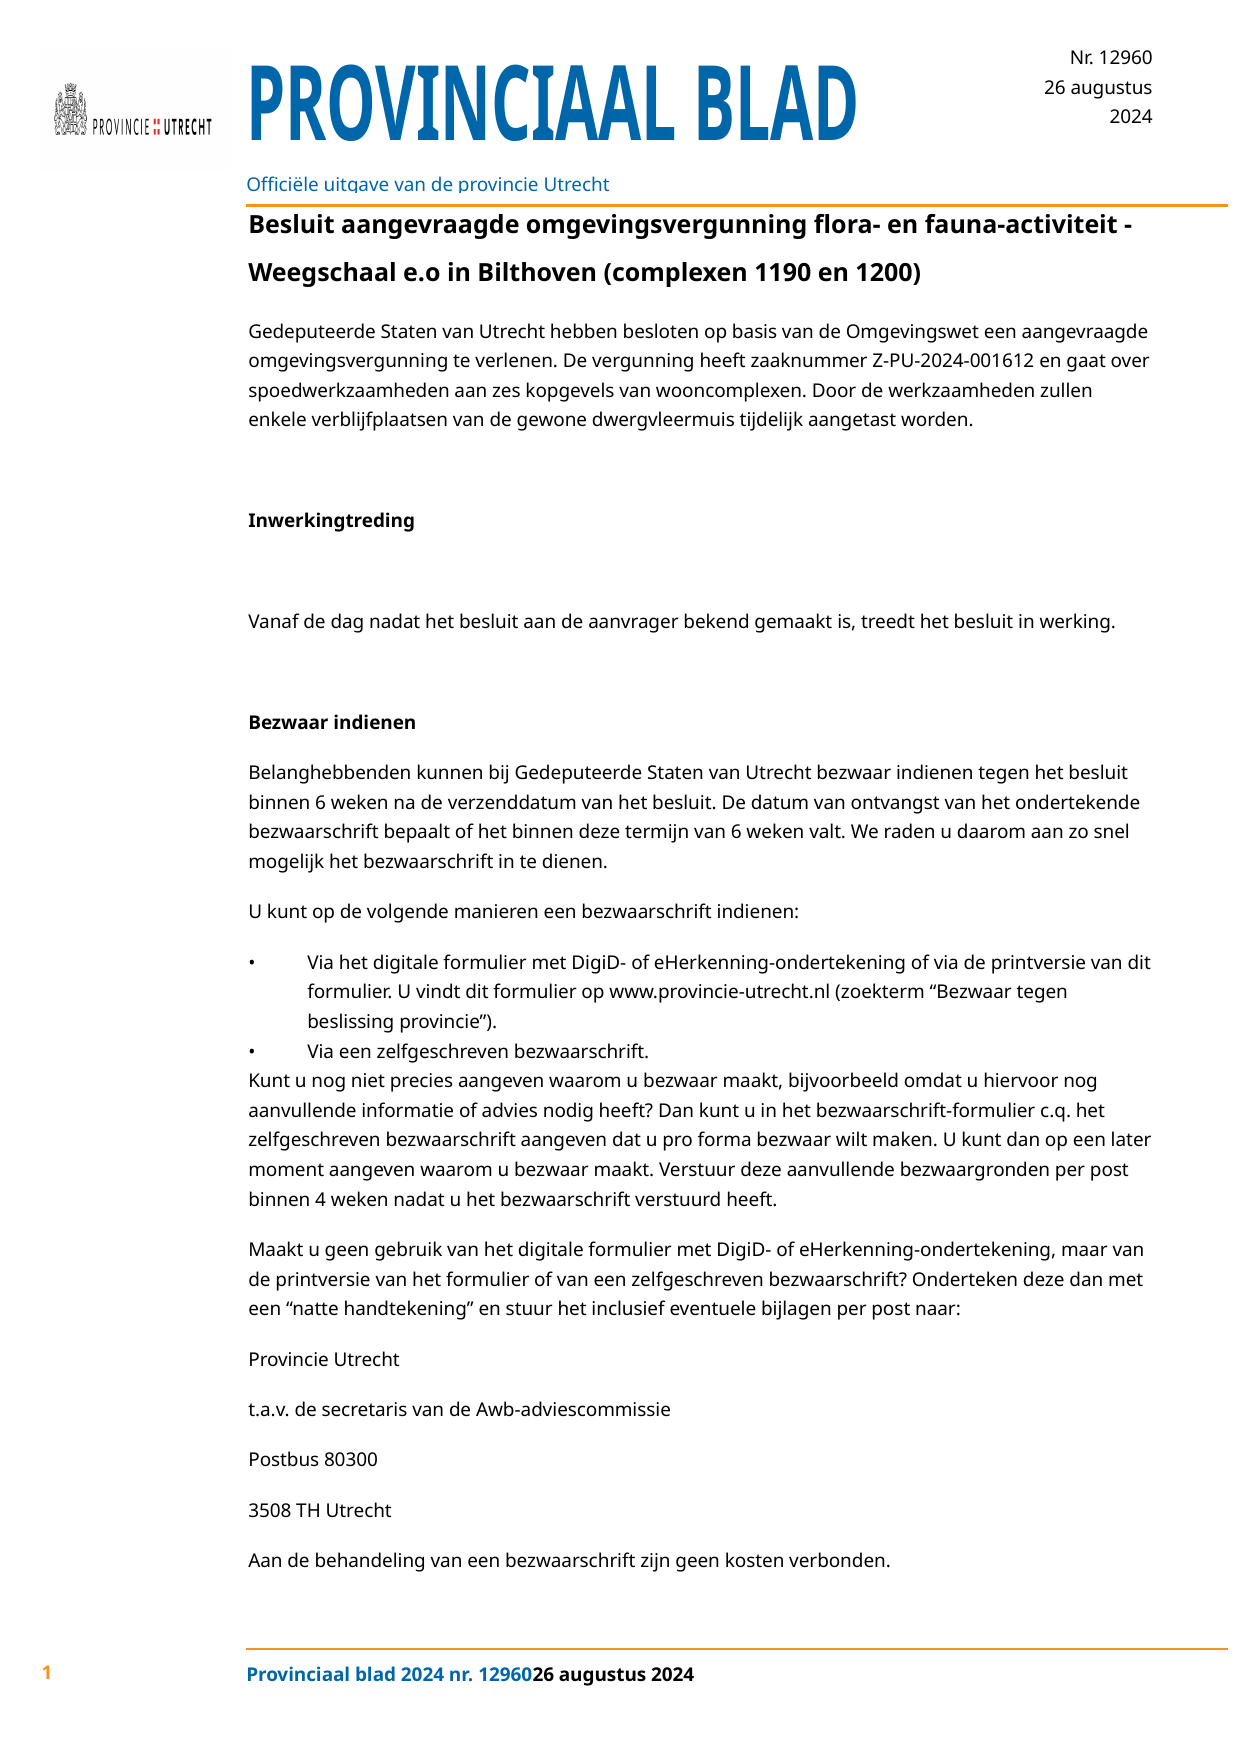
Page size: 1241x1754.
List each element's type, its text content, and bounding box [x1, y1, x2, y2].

picture [41, 47, 231, 172]
text Bezwaar indienen [248, 709, 1152, 735]
text Belanghebbenden kunnen bij Gedeputeerde Staten van Utrecht bezwaar indienen tegen het besluit binnen 6 weken na de verzenddatum van het besluit. De datum van ontvangst van het ondertekende bezwaarschrift bepaalt of het binnen deze termijn van 6 weken valt. We raden u daarom aan zo snel mogelijk het bezwaarschrift in te dienen. [248, 759, 1152, 874]
text Postbus 80300 [248, 1447, 1152, 1472]
text 3508 TH Utrecht [248, 1497, 1152, 1523]
text Besluit aangevraagde omgevingsvergunning flora- en fauna-activiteit - Weegschaal e.o in Bilthoven (complexen 1190 en 1200) [248, 207, 1152, 288]
list Via een zelfgeschreven bezwaarschrift. [248, 1038, 1152, 1064]
text Vanaf de dag nadat het besluit aan de aanvrager bekend gemaakt is, treedt het besluit in werking. [248, 608, 1152, 634]
text t.a.v. de secretaris van de Awb-adviescommissie [248, 1396, 1152, 1422]
text Gedeputeerde Staten van Utrecht hebben besloten op basis van de Omgevingswet een aangevraagde omgevingsvergunning te verlenen. De vergunning heeft zaaknummer Z-PU-2024-001612 en gaat over spoedwerkzaamheden aan zes kopgevels van wooncomplexen. Door de werkzaamheden zullen enkele verblijfplaatsen van de gewone dwergvleermuis tijdelijk aangetast worden. [248, 318, 1152, 432]
text Maakt u geen gebruik van het digitale formulier met DigiD- of eHerkenning-ondertekening, maar van de printversie van het formulier of van een zelfgeschreven bezwaarschrift? Onderteken deze dan met een “natte handtekening” en stuur het inclusief eventuele bijlagen per post naar: [248, 1236, 1152, 1321]
text U kunt op de volgende manieren een bezwaarschrift indienen: [248, 899, 1152, 924]
list Via het digitale formulier met DigiD- of eHerkenning-ondertekening of via de printversie van dit formulier. U vindt dit formulier op www.provincie-utrecht.nl (zoekterm “Bezwaar tegen beslissing provincie”). [248, 949, 1152, 1034]
text Aan de behandeling van een bezwaarschrift zijn geen kosten verbonden. [248, 1547, 1152, 1573]
text Provincie Utrecht [248, 1346, 1152, 1372]
text Kunt u nog niet precies aangeven waarom u bezwaar maakt, bijvoorbeeld omdat u hiervoor nog aanvullende informatie of advies nodig heeft? Dan kunt u in het bezwaarschrift-formulier c.q. het zelfgeschreven bezwaarschrift aangeven dat u pro forma bezwaar wilt maken. U kunt dan op een later moment aangeven waarom u bezwaar maakt. Verstuur deze aanvullende bezwaargronden per post binnen 4 weken nadat u het bezwaarschrift verstuurd heeft. [248, 1067, 1152, 1212]
text Inwerkingtreding [248, 507, 1152, 533]
